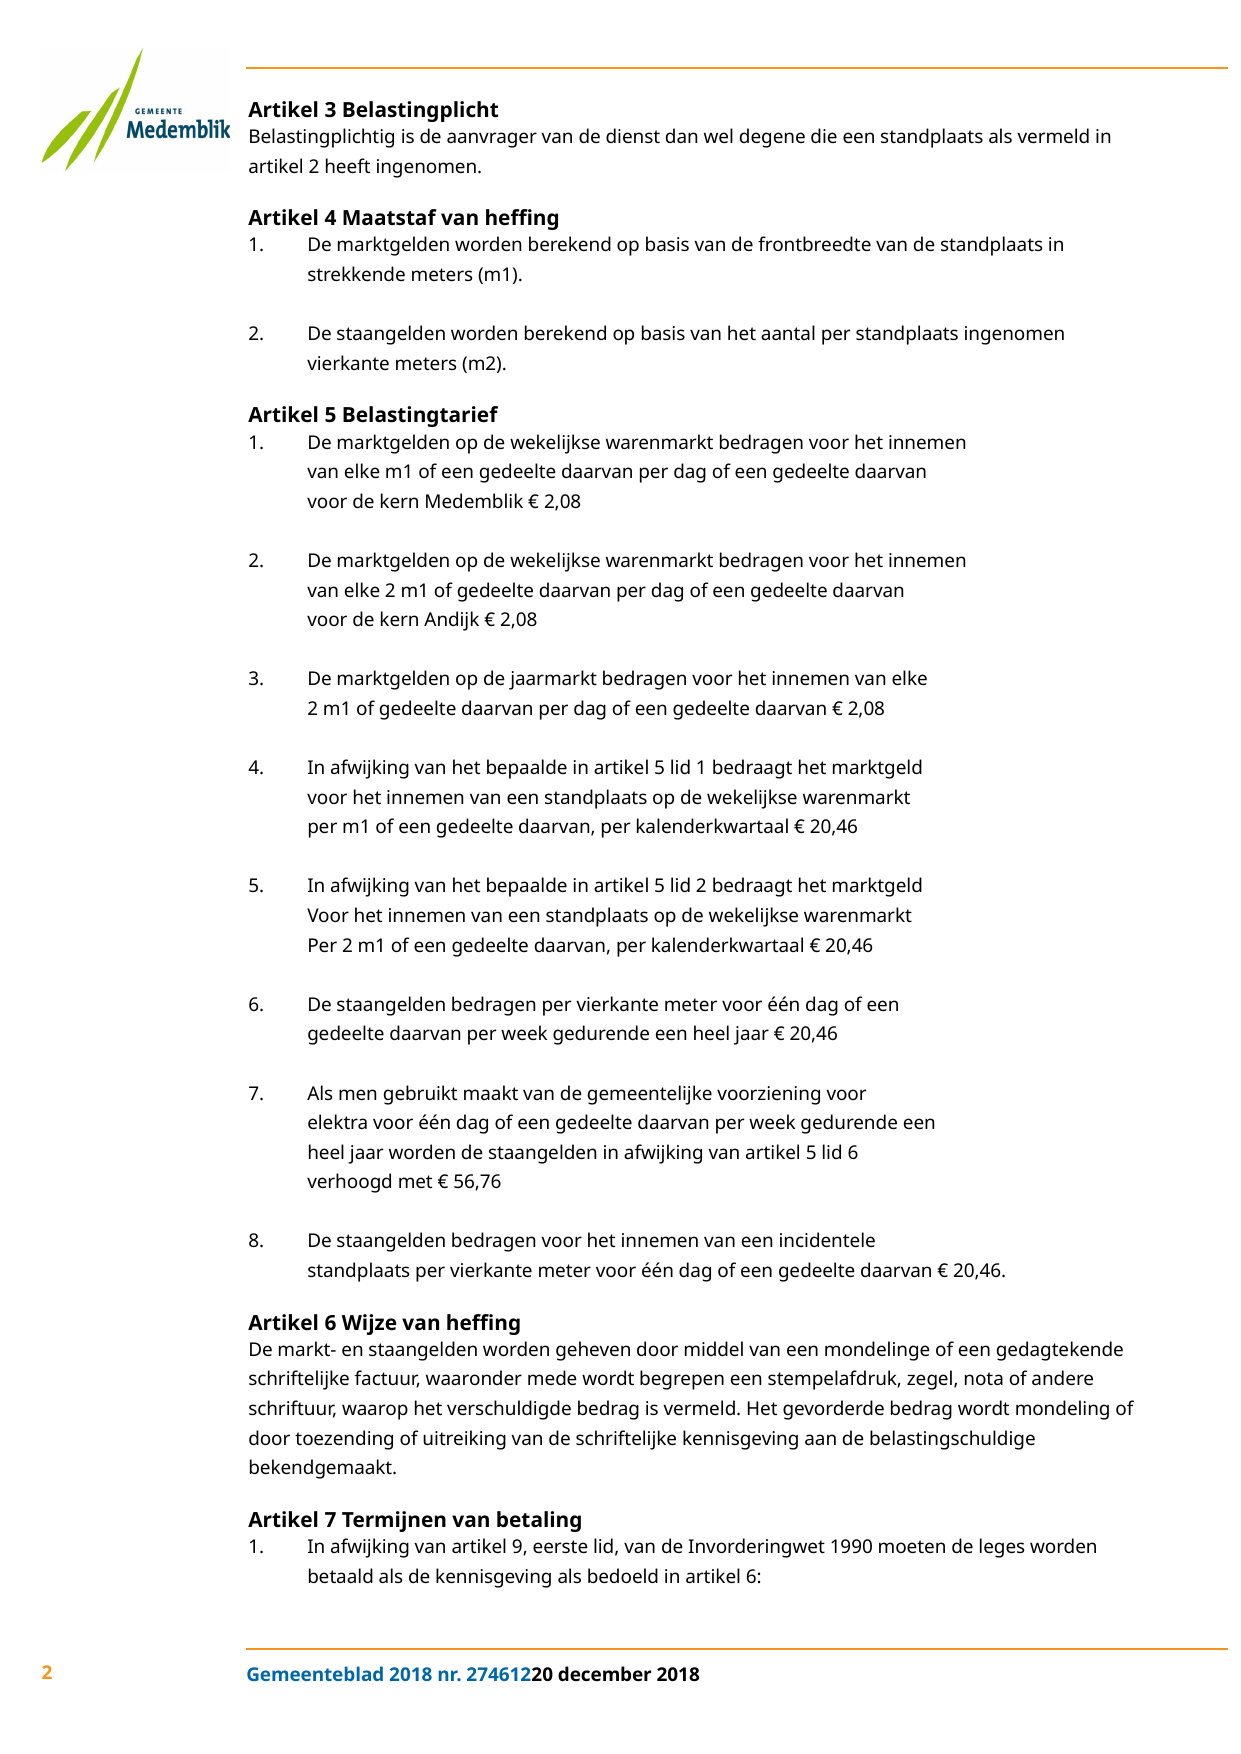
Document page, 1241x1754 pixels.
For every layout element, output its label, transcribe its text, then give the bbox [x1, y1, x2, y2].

list verhoogd met € 56,76 [248, 1168, 1152, 1194]
text Artikel 3 Belastingplicht [248, 95, 1152, 123]
list In afwijking van het bepaalde in artikel 5 lid 2 bedraagt het marktgeld [248, 873, 1152, 898]
list De marktgelden op de wekelijkse warenmarkt bedragen voor het innemen [248, 429, 1152, 454]
list In afwijking van het bepaalde in artikel 5 lid 1 bedraagt het marktgeld [248, 754, 1152, 780]
list van elke m1 of een gedeelte daarvan per dag of een gedeelte daarvan [248, 458, 1152, 484]
picture [41, 47, 231, 172]
list 2 m1 of gedeelte daarvan per dag of een gedeelte daarvan € 2,08 [248, 695, 1152, 721]
text Artikel 6 Wijze van heffing [248, 1308, 1152, 1336]
list De marktgelden worden berekend op basis van de frontbreedte van de standplaats in strekkende meters (m1). [248, 232, 1152, 287]
list De staangelden bedragen per vierkante meter voor één dag of een [248, 991, 1152, 1017]
list elektra voor één dag of een gedeelte daarvan per week gedurende een [248, 1109, 1152, 1135]
list voor het innemen van een standplaats op de wekelijkse warenmarkt [248, 784, 1152, 809]
text Belastingplichtig is de aanvrager van de dienst dan wel degene die een standplaats als vermeld in artikel 2 heeft ingenomen. [248, 123, 1152, 178]
list Voor het innemen van een standplaats op de wekelijkse warenmarkt [248, 902, 1152, 928]
list De marktgelden op de jaarmarkt bedragen voor het innemen van elke [248, 666, 1152, 691]
list van elke 2 m1 of gedeelte daarvan per dag of een gedeelte daarvan [248, 577, 1152, 602]
list Als men gebruikt maakt van de gemeentelijke voorziening voor [248, 1080, 1152, 1105]
list Per 2 m1 of een gedeelte daarvan, per kalenderkwartaal € 20,46 [248, 932, 1152, 957]
text Artikel 4 Maatstaf van heffing [248, 203, 1152, 232]
list voor de kern Medemblik € 2,08 [248, 488, 1152, 514]
list per m1 of een gedeelte daarvan, per kalenderkwartaal € 20,46 [248, 813, 1152, 839]
text Artikel 7 Termijnen van betaling [248, 1505, 1152, 1533]
text Artikel 5 Belastingtarief [248, 400, 1152, 429]
list standplaats per vierkante meter voor één dag of een gedeelte daarvan € 20,46. [248, 1257, 1152, 1283]
list heel jaar worden de staangelden in afwijking van artikel 5 lid 6 [248, 1139, 1152, 1164]
list De staangelden worden berekend op basis van het aantal per standplaats ingenomen vierkante meters (m2). [248, 320, 1152, 376]
list De marktgelden op de wekelijkse warenmarkt bedragen voor het innemen [248, 547, 1152, 573]
list De staangelden bedragen voor het innemen van een incidentele [248, 1228, 1152, 1253]
text De markt- en staangelden worden geheven door middel van een mondelinge of een gedagtekende schriftelijke factuur, waaronder mede wordt begrepen een stempelafdruk, zegel, nota of andere schriftuur, waarop het verschuldigde bedrag is vermeld. Het gevorderde bedrag wordt mondeling of door toezending of uitreiking van de schriftelijke kennisgeving aan de belastingschuldige bekendgemaakt. [248, 1336, 1152, 1480]
list In afwijking van artikel 9, eerste lid, van de Invorderingwet 1990 moeten de leges worden betaald als de kennisgeving als bedoeld in artikel 6: [248, 1533, 1152, 1588]
list voor de kern Andijk € 2,08 [248, 606, 1152, 632]
list gedeelte daarvan per week gedurende een heel jaar € 20,46 [248, 1021, 1152, 1046]
